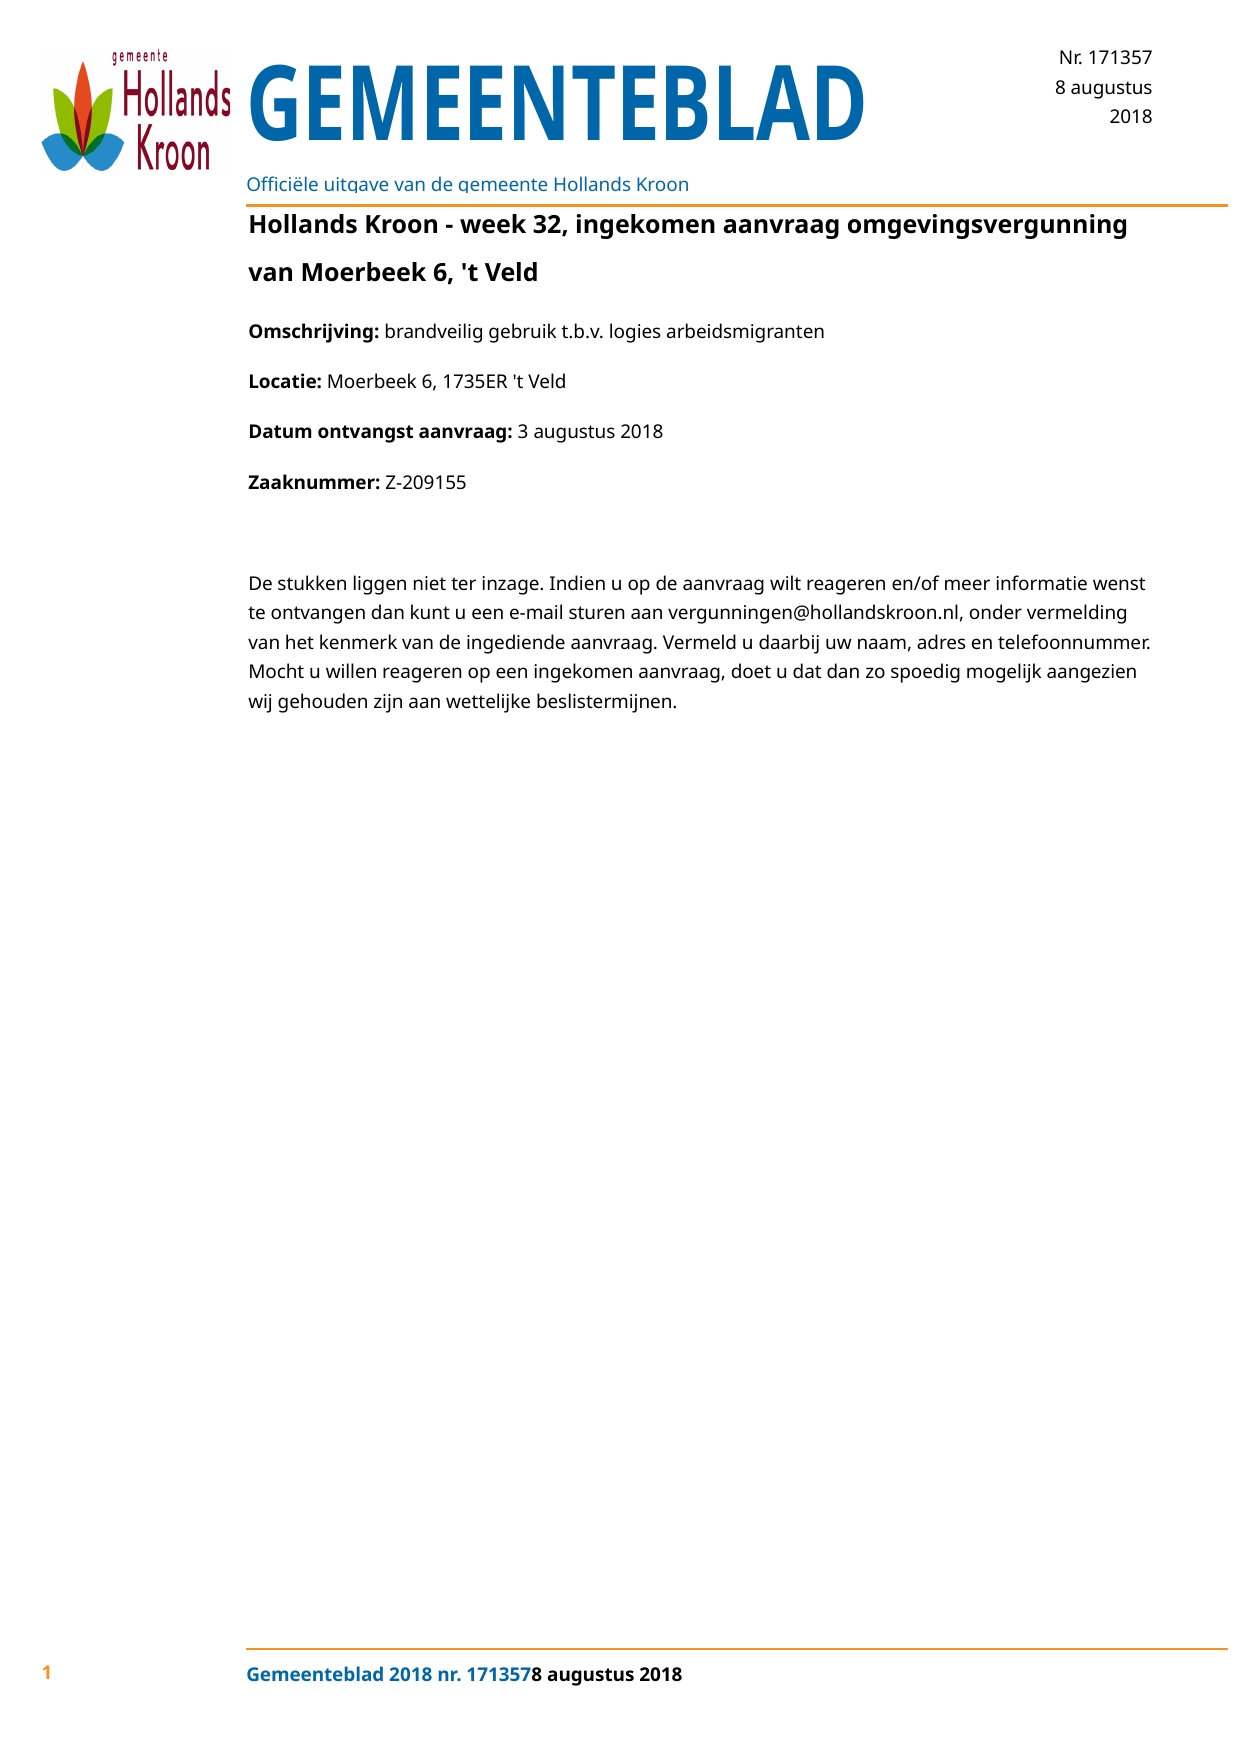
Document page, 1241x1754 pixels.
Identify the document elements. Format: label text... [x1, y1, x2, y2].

text Datum ontvangst aanvraag: 3 augustus 2018 [248, 419, 1152, 444]
text Zaaknummer: Z-209155 [248, 469, 1152, 495]
text De stukken liggen niet ter inzage. Indien u op de aanvraag wilt reageren en/of meer informatie wenst te ontvangen dan kunt u een e-mail sturen aan vergunningen@hollandskroon.nl, onder vermelding van het kenmerk van de ingediende aanvraag. Vermeld u daarbij uw naam, adres en telefoonnummer. Mocht u willen reageren op een ingekomen aanvraag, doet u dat dan zo spoedig mogelijk aangezien wij gehouden zijn aan wettelijke beslistermijnen. [248, 570, 1152, 714]
picture [41, 47, 231, 172]
text Hollands Kroon - week 32, ingekomen aanvraag omgevingsvergunning van Moerbeek 6, 't Veld [248, 207, 1152, 288]
text Omschrijving: brandveilig gebruik t.b.v. logies arbeidsmigranten [248, 318, 1152, 344]
text Locatie: Moerbeek 6, 1735ER 't Veld [248, 368, 1152, 394]
